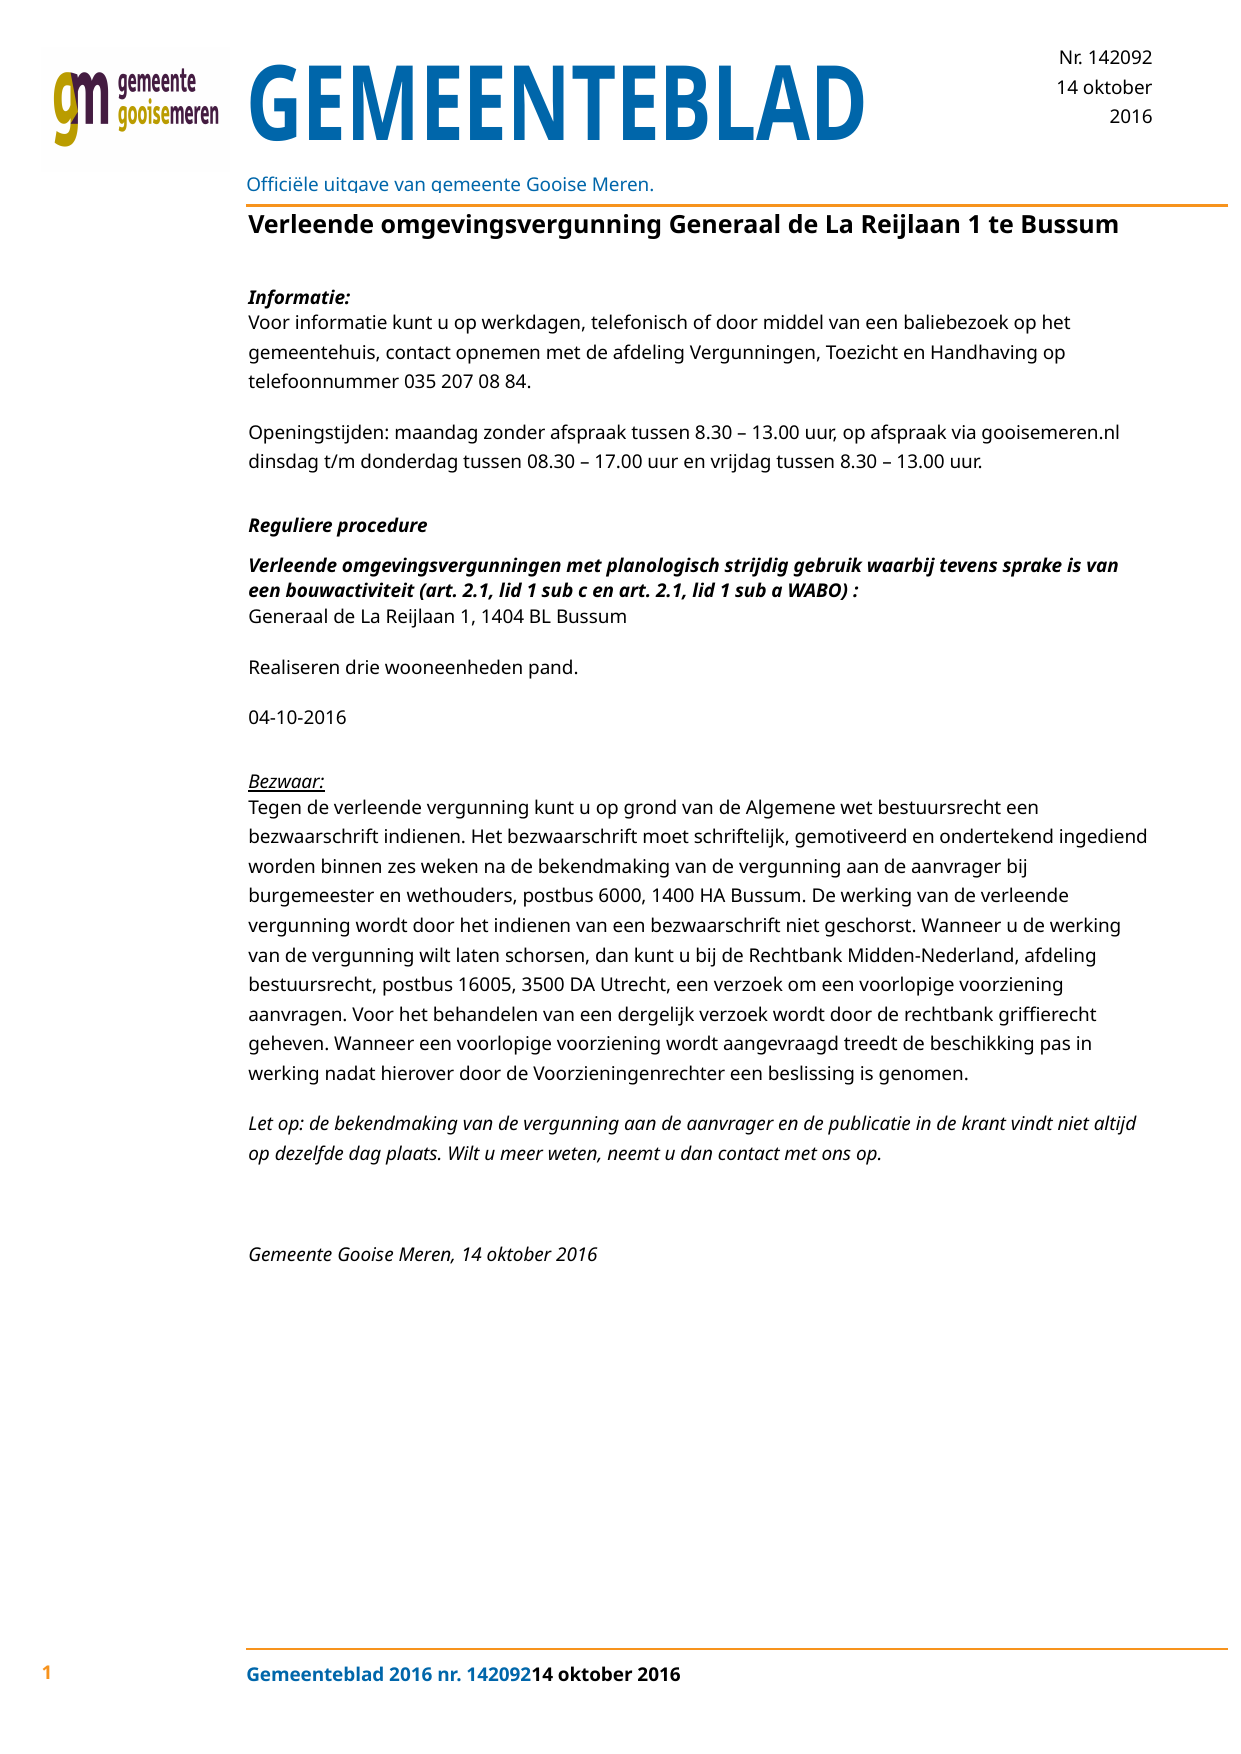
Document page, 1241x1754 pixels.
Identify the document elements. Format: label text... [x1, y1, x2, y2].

text Gemeente Gooise Meren, 14 oktober 2016 [248, 1241, 1152, 1267]
text 04-10-2016 [248, 704, 1152, 730]
text Openingstijden: maandag zonder afspraak tussen 8.30 – 13.00 uur, op afspraak via gooisemeren.nl dinsdag t/m donderdag tussen 08.30 – 17.00 uur en vrijdag tussen 8.30 – 13.00 uur. [248, 419, 1152, 474]
text Informatie: [248, 284, 1152, 309]
text Let op: de bekendmaking van de vergunning aan de aanvrager en de publicatie in de krant vindt niet altijd op dezelfde dag plaats. Wilt u meer weten, neemt u dan contact met ons op. [248, 1111, 1152, 1166]
text Reguliere procedure [248, 513, 1152, 538]
text Realiseren drie wooneenheden pand. [248, 654, 1152, 679]
text Verleende omgevingsvergunning Generaal de La Reijlaan 1 te Bussum [248, 207, 1152, 241]
text Tegen de verleende vergunning kunt u op grond van de Algemene wet bestuursrecht een bezwaarschrift indienen. Het bezwaarschrift moet schriftelijk, gemotiveerd en ondertekend ingediend worden binnen zes weken na de bekendmaking van de vergunning aan de aanvrager bij burgemeester en wethouders, postbus 6000, 1400 HA Bussum. De werking van de verleende vergunning wordt door het indienen van een bezwaarschrift niet geschorst. Wanneer u de werking van de vergunning wilt laten schorsen, dan kunt u bij de Rechtbank Midden-Nederland, afdeling bestuursrecht, postbus 16005, 3500 DA Utrecht, een verzoek om een voorlopige voorziening aanvragen. Voor het behandelen van een dergelijk verzoek wordt door de rechtbank griffierecht geheven. Wanneer een voorlopige voorziening wordt aangevraagd treedt de beschikking pas in werking nadat hierover door de Voorzieningenrechter een beslissing is genomen. [248, 794, 1152, 1086]
picture [41, 47, 231, 172]
text Voor informatie kunt u op werkdagen, telefonisch of door middel van een baliebezoek op het gemeentehuis, contact opnemen met de afdeling Vergunningen, Toezicht en Handhaving op telefoonnummer 035 207 08 84. [248, 309, 1152, 394]
text Generaal de La Reijlaan 1, 1404 BL Bussum [248, 603, 1152, 629]
text Verleende omgevingsvergunningen met planologisch strijdig gebruik waarbij tevens sprake is van een bouwactiviteit (art. 2.1, lid 1 sub c en art. 2.1, lid 1 sub a WABO) : [248, 552, 1152, 603]
text Bezwaar: [248, 768, 1152, 794]
